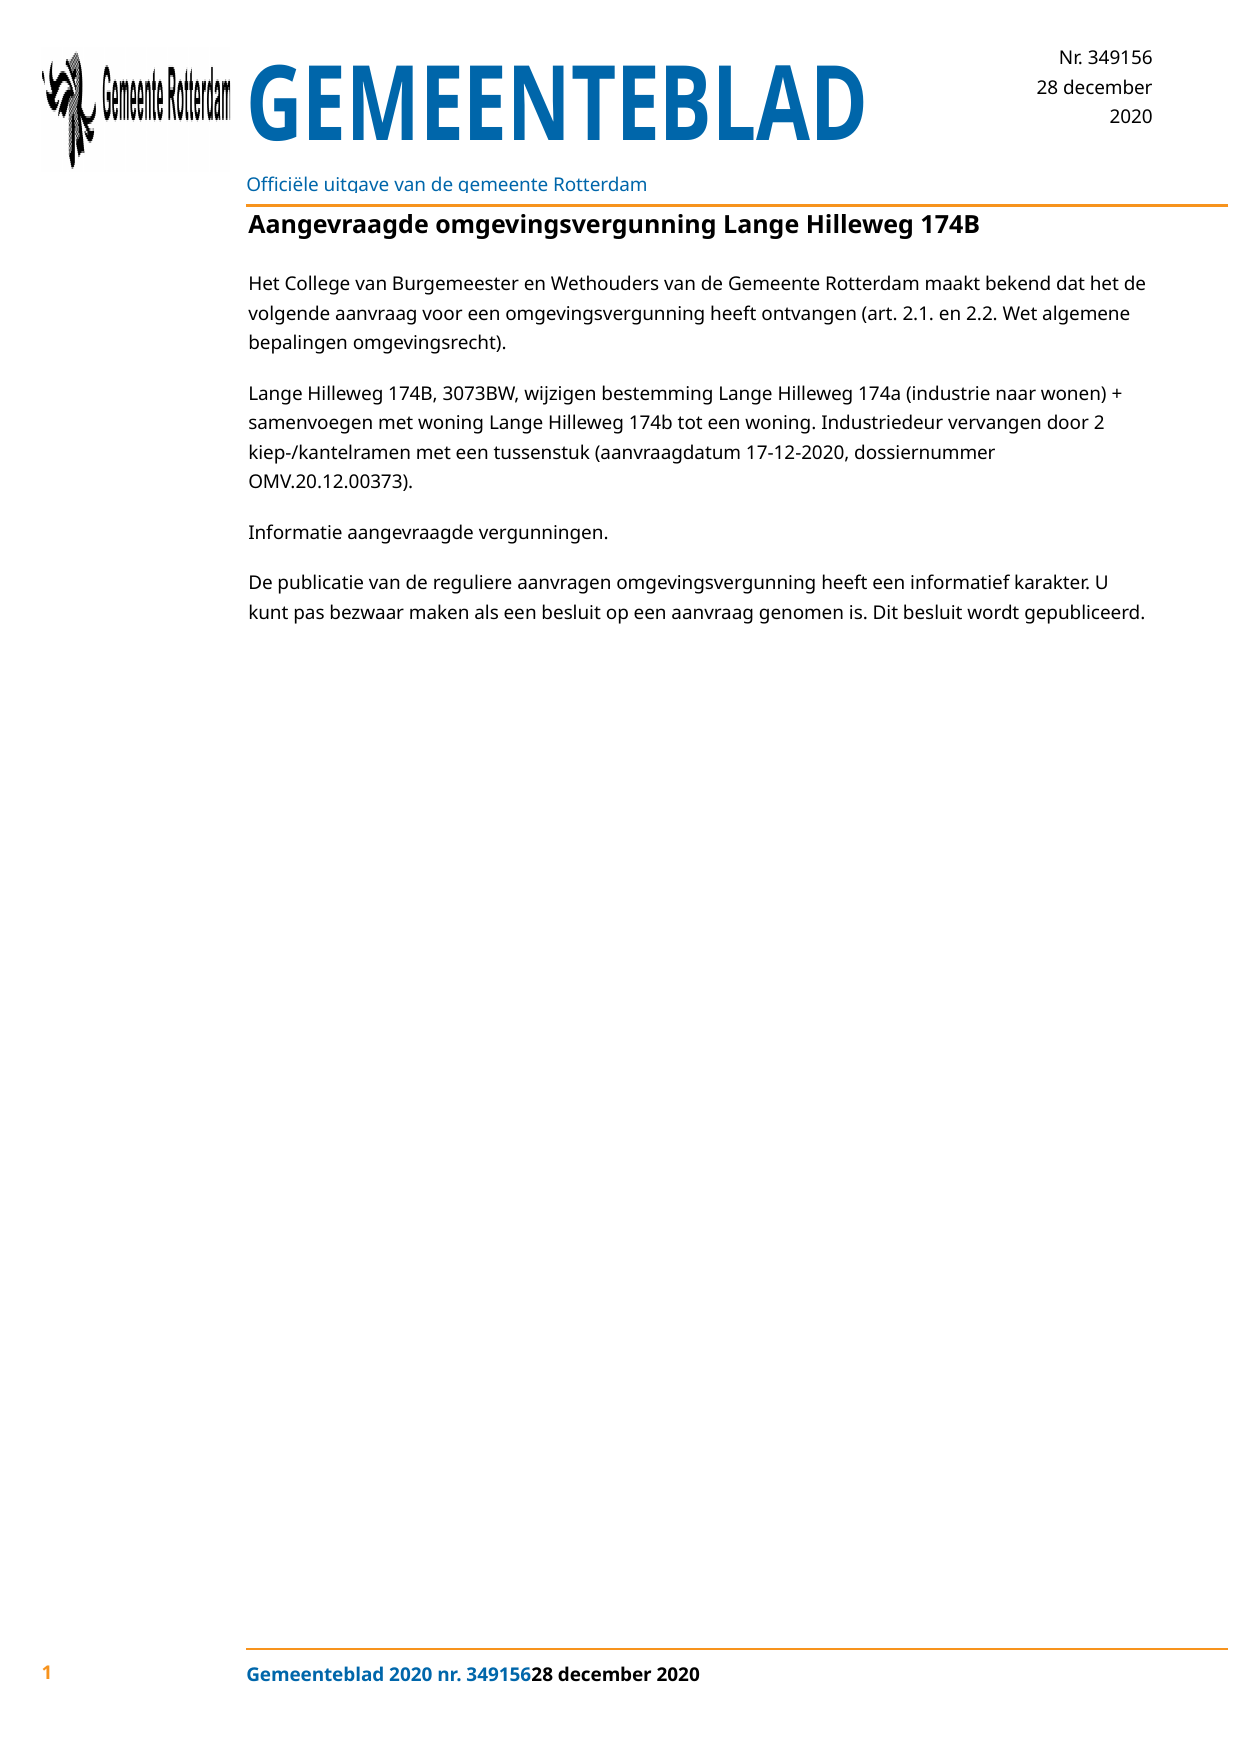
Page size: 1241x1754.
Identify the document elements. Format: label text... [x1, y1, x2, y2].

text Lange Hilleweg 174B, 3073BW, wijzigen bestemming Lange Hilleweg 174a (industrie naar wonen) + samenvoegen met woning Lange Hilleweg 174b tot een woning. Industriedeur vervangen door 2 kiep-/kantelramen met een tussenstuk (aanvraagdatum 17-12-2020, dossiernummer OMV.20.12.00373). [248, 380, 1152, 494]
text Aangevraagde omgevingsvergunning Lange Hilleweg 174B [248, 207, 1152, 241]
text De publicatie van de reguliere aanvragen omgevingsvergunning heeft een informatief karakter. U kunt pas bezwaar maken als een besluit op een aanvraag genomen is. Dit besluit wordt gepubliceerd. [248, 569, 1152, 625]
text Informatie aangevraagde vergunningen. [248, 519, 1152, 545]
text Het College van Burgemeester en Wethouders van de Gemeente Rotterdam maakt bekend dat het de volgende aanvraag voor een omgevingsvergunning heeft ontvangen (art. 2.1. en 2.2. Wet algemene bepalingen omgevingsrecht). [248, 270, 1152, 355]
picture [41, 47, 231, 172]
